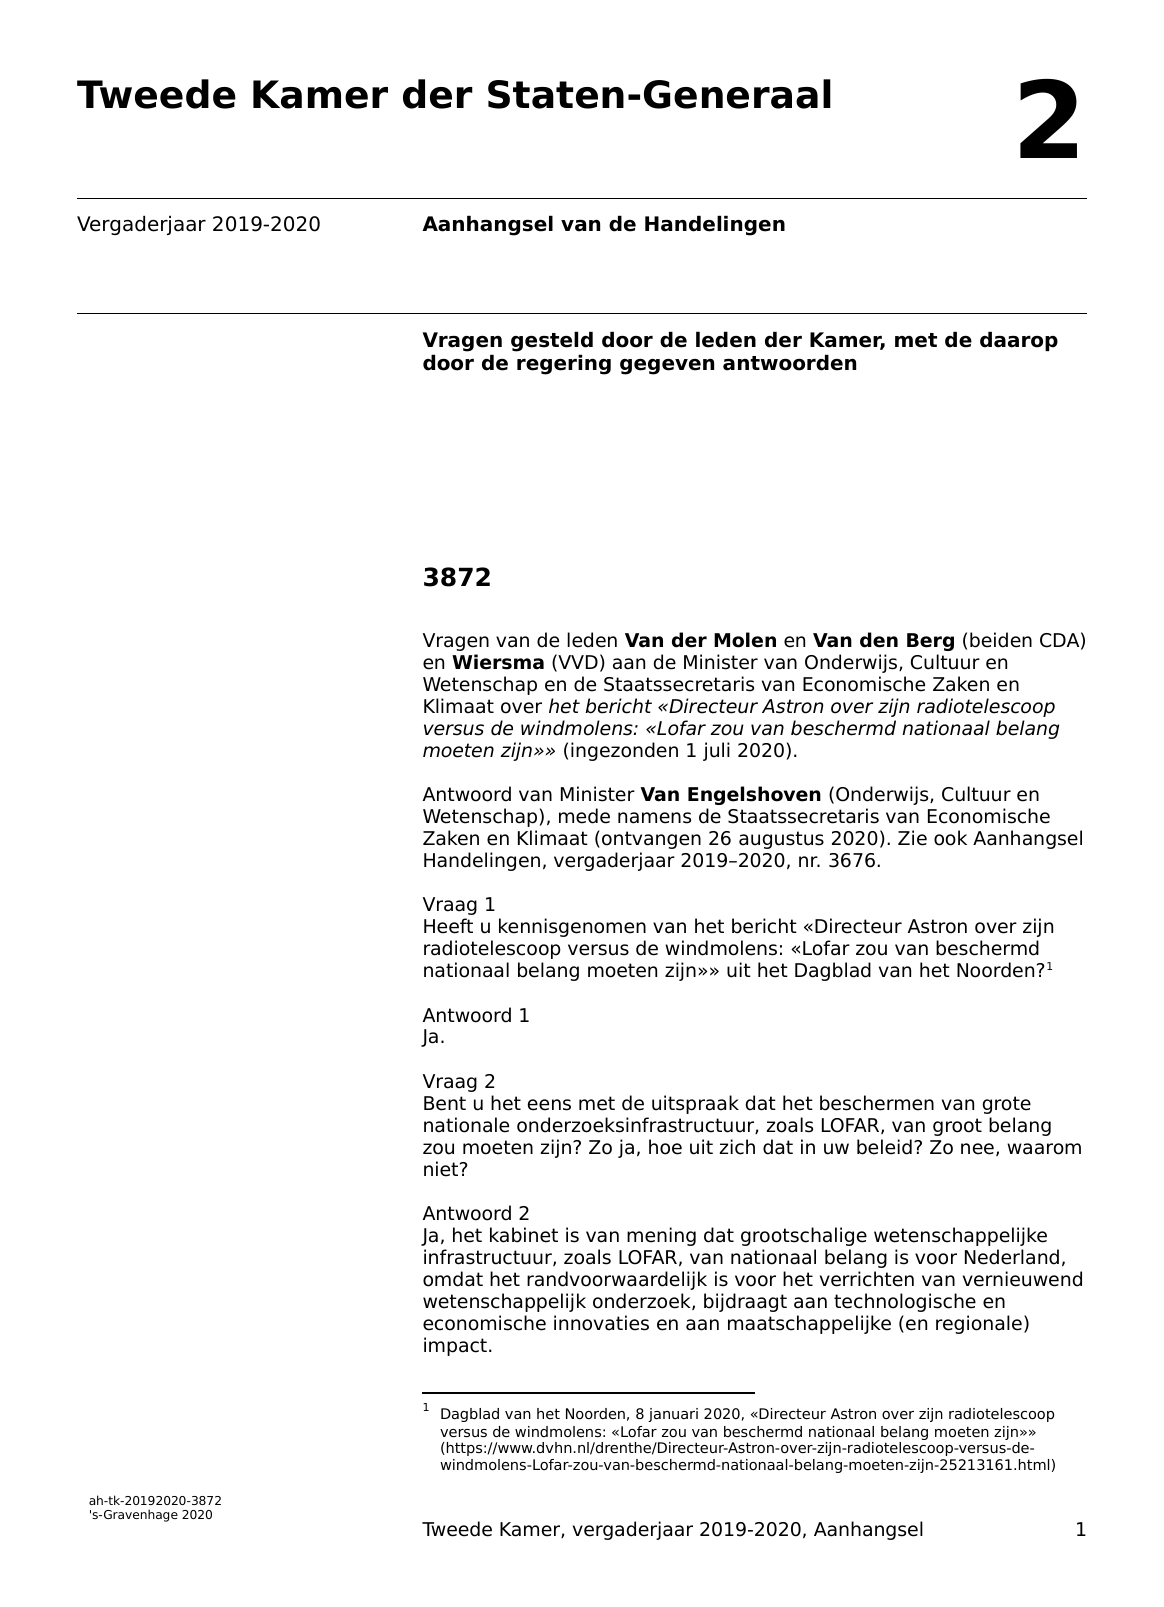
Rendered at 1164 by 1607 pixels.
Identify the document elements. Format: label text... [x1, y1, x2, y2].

text Bent u het eens met de uitspraak dat het beschermen van grote nationale onderzoeksinfrastructuur, zoals LOFAR, van groot belang zou moeten zijn? Zo ja, hoe uit zich dat in uw beleid? Zo nee, waarom niet? [422, 1093, 1087, 1181]
text ah-tk-20192020-3872 [88, 1494, 323, 1508]
text Antwoord 2 [422, 1203, 1087, 1225]
text 3872 [422, 563, 1087, 592]
table_header 2 [886, 59, 1087, 198]
text Dagblad van het Noorden, 8 januari 2020, «Directeur Astron over zijn radiotelescoop versus de windmolens: «Lofar zou van beschermd nationaal belang moeten zijn»» (https://www.dvhn.nl/drenthe/Directeur-Astron-over-zijn-radiotelescoop-versus-de-windmolens-Lofar-zou-van-beschermd-nationaal-belang-moeten-zijn-25213161.html) [422, 1402, 1087, 1474]
text Ja, het kabinet is van mening dat grootschalige wetenschappelijke infrastructuur, zoals LOFAR, van nationaal belang is voor Nederland, omdat het randvoorwaardelijk is voor het verrichten van vernieuwend wetenschappelijk onderzoek, bijdraagt aan technologische en economische innovaties en aan maatschappelijke (en regionale) impact. [422, 1225, 1087, 1357]
table_cell Aanhangsel van de Handelingen [422, 199, 1087, 313]
table_cell [77, 314, 422, 375]
text Antwoord 1 [422, 1004, 1087, 1026]
text Heeft u kennisgenomen van het bericht «Directeur Astron over zijn radiotelescoop versus de windmolens: «Lofar zou van beschermd nationaal belang moeten zijn»» uit het Dagblad van het Noorden? [422, 916, 1087, 982]
table_cell Vergaderjaar 2019-2020 [77, 199, 422, 313]
text Ja. [422, 1026, 1087, 1048]
text Vraag 2 [422, 1071, 1087, 1093]
text Vragen van de leden Van der Molen en Van den Berg (beiden CDA) en Wiersma (VVD) aan de Minister van Onderwijs, Cultuur en Wetenschap en de Staatssecretaris van Economische Zaken en Klimaat over het bericht «Directeur Astron over zijn radiotelescoop versus de windmolens: «Lofar zou van beschermd nationaal belang moeten zijn»» (ingezonden 1 juli 2020). [422, 630, 1087, 762]
text Vraag 1 [422, 894, 1087, 916]
text Antwoord van Minister Van Engelshoven (Onderwijs, Cultuur en Wetenschap), mede namens de Staatssecretaris van Economische Zaken en Klimaat (ontvangen 26 augustus 2020). Zie ook Aanhangsel Handelingen, vergaderjaar 2019–2020, nr. 3676. [422, 784, 1087, 872]
table_header Tweede Kamer der Staten-Generaal [77, 59, 886, 198]
table_cell Vragen gesteld door de leden der Kamer, met de daarop door de regering gegeven antwoorden [422, 314, 1087, 375]
text 's-Gravenhage 2020 [88, 1508, 323, 1522]
